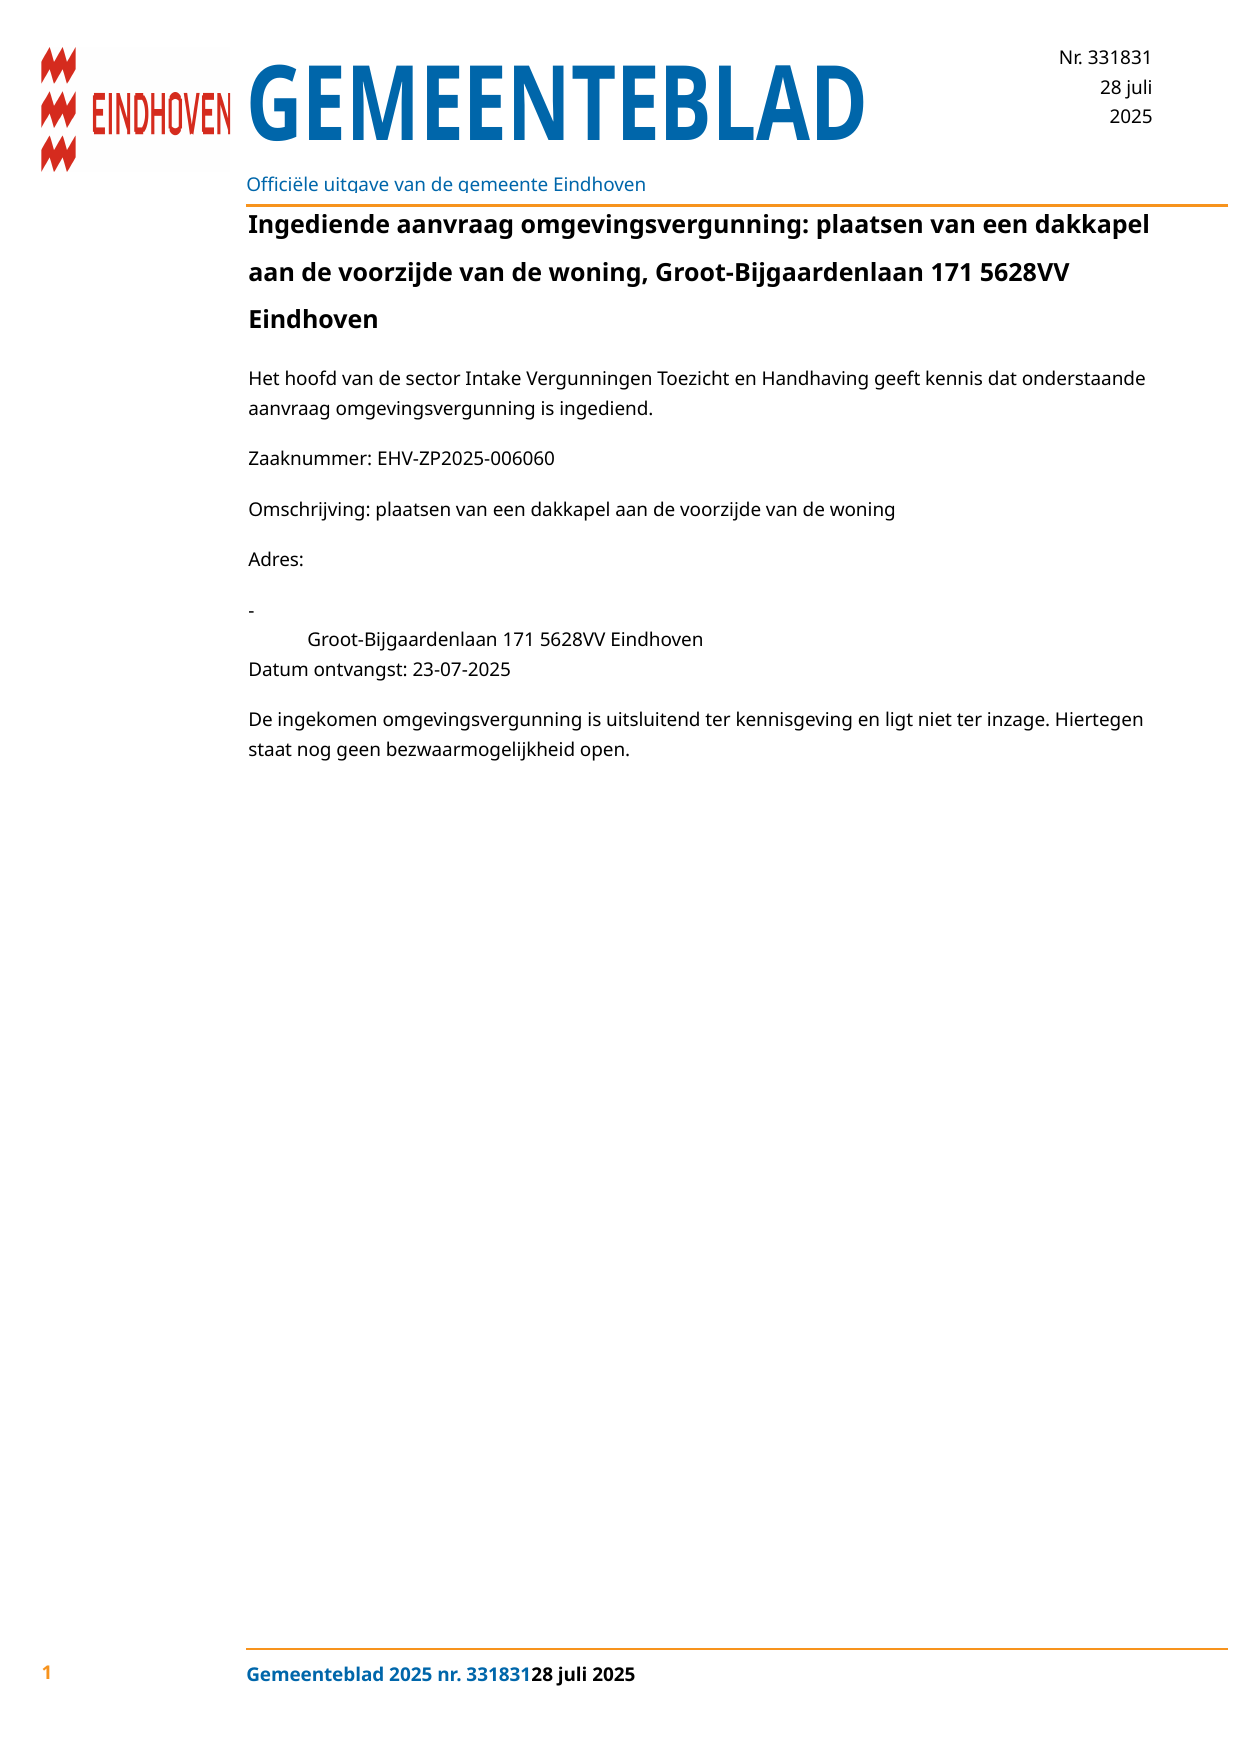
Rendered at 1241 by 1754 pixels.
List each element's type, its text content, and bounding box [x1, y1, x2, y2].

text Adres: [248, 546, 1152, 572]
text Ingediende aanvraag omgevingsvergunning: plaatsen van een dakkapel aan de voorzijde van de woning, Groot-Bijgaardenlaan 171 5628VV Eindhoven [248, 207, 1152, 336]
text Omschrijving: plaatsen van een dakkapel aan de voorzijde van de woning [248, 496, 1152, 522]
text Zaaknummer: EHV-ZP2025-006060 [248, 446, 1152, 471]
list Groot-Bijgaardenlaan 171 5628VV Eindhoven [248, 626, 1152, 652]
picture [41, 47, 231, 172]
text De ingekomen omgevingsvergunning is uitsluitend ter kennisgeving en ligt niet ter inzage. Hiertegen staat nog geen bezwaarmogelijkheid open. [248, 706, 1152, 762]
text Het hoofd van de sector Intake Vergunningen Toezicht en Handhaving geeft kennis dat onderstaande aanvraag omgevingsvergunning is ingediend. [248, 366, 1152, 421]
text Datum ontvangst: 23-07-2025 [248, 656, 1152, 682]
